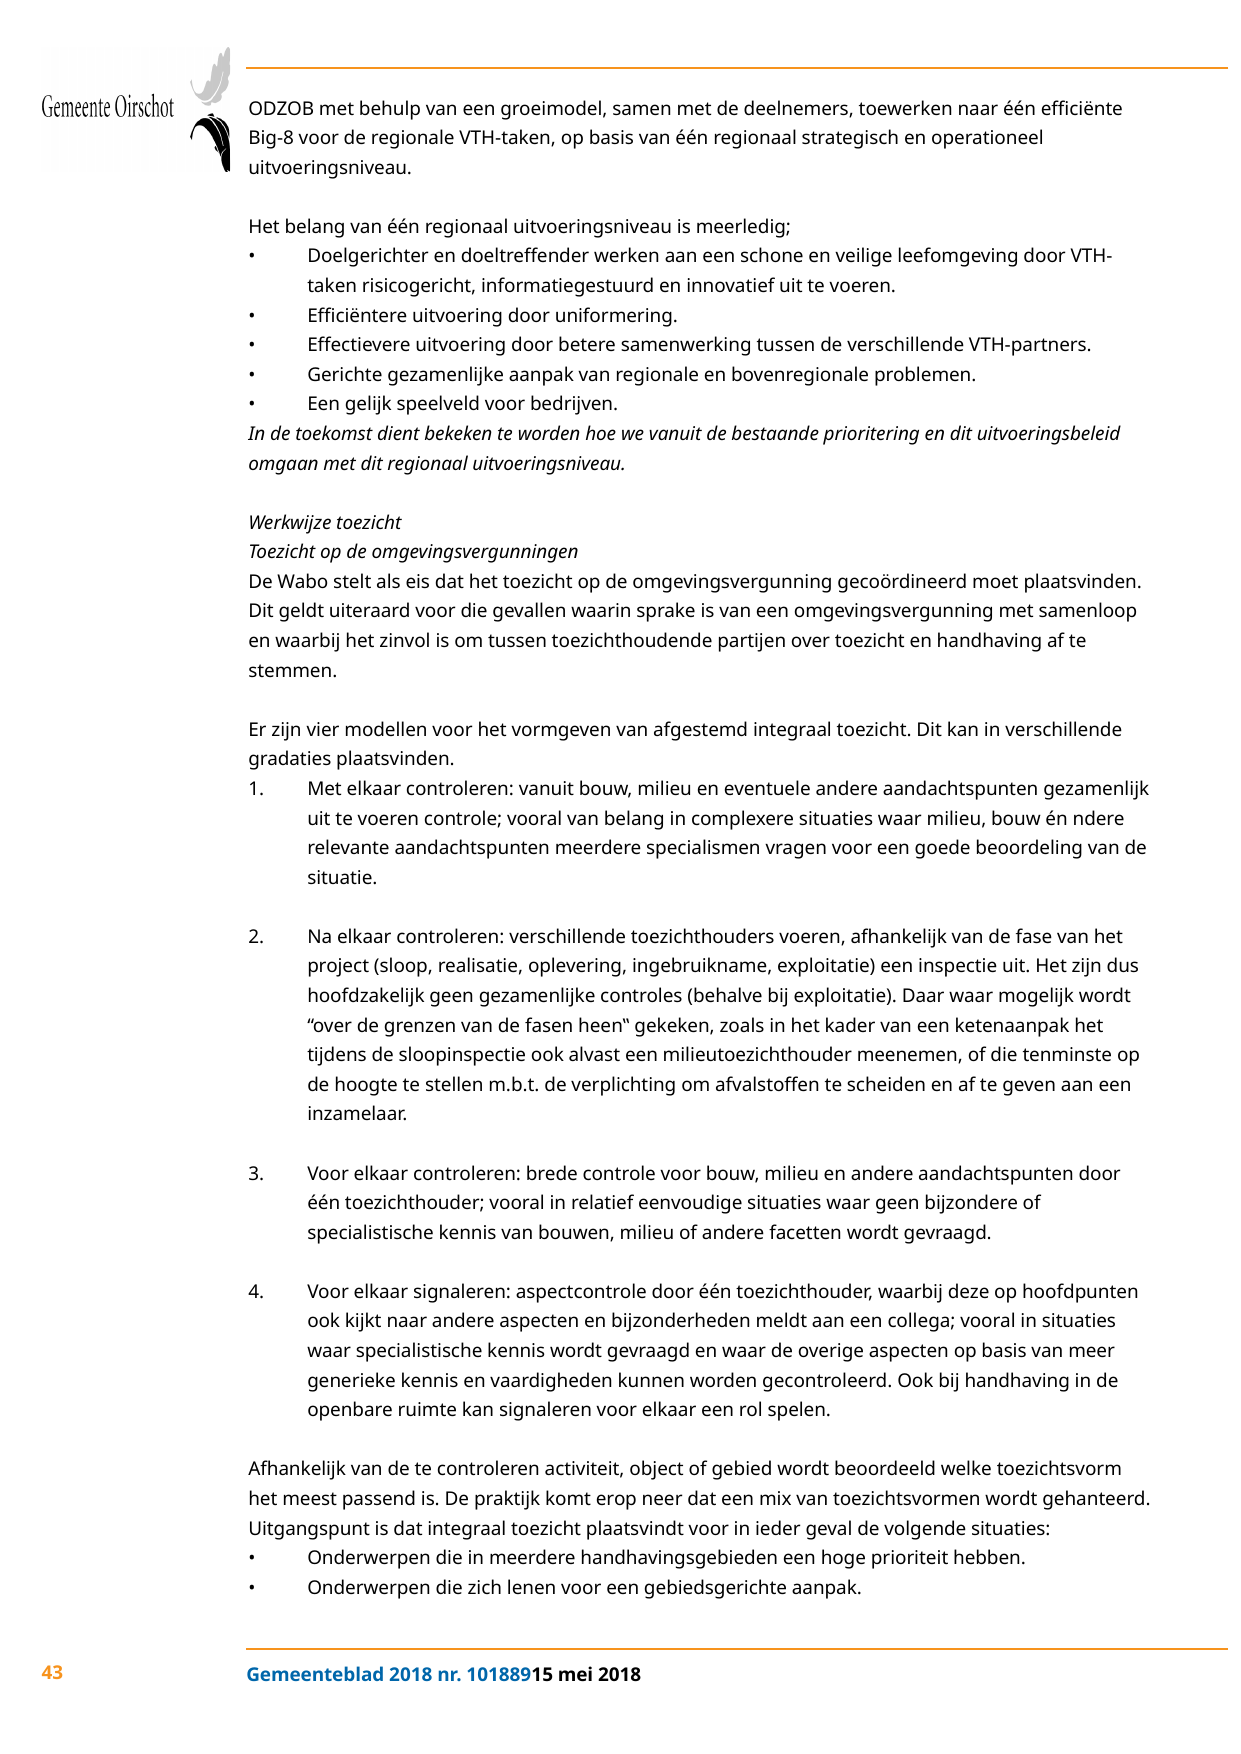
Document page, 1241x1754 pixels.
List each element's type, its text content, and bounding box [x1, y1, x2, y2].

text Er zijn vier modellen voor het vormgeven van afgestemd integraal toezicht. Dit kan in verschillende gradaties plaatsvinden. [248, 716, 1152, 771]
text In de toekomst dient bekeken te worden hoe we vanuit de bestaande prioritering en dit uitvoeringsbeleid omgaan met dit regionaal uitvoeringsniveau. [248, 420, 1152, 476]
text Toezicht op de omgevingsvergunningen [248, 538, 1152, 564]
text Het belang van één regionaal uitvoeringsniveau is meerledig; [248, 213, 1152, 239]
list Na elkaar controleren: verschillende toezichthouders voeren, afhankelijk van de fase van het project (sloop, realisatie, oplevering, ingebruikname, exploitatie) een inspectie uit. Het zijn dus hoofdzakelijk geen gezamenlijke controles (behalve bij exploitatie). Daar waar mogelijk wordt “over de grenzen van de fasen heen‟ gekeken, zoals in het kader van een ketenaanpak het tijdens de sloopinspectie ook alvast een milieutoezichthouder meenemen, of die tenminste op de hoogte te stellen m.b.t. de verplichting om afvalstoffen te scheiden en af te geven aan een inzamelaar. [248, 923, 1152, 1126]
list Gerichte gezamenlijke aanpak van regionale en bovenregionale problemen. [248, 361, 1152, 387]
list Doelgerichter en doeltreffender werken aan een schone en veilige leefomgeving door VTH-taken risicogericht, informatiegestuurd en innovatief uit te voeren. [248, 243, 1152, 298]
list Onderwerpen die zich lenen voor een gebiedsgerichte aanpak. [248, 1574, 1152, 1600]
picture [41, 47, 231, 172]
text Werkwijze toezicht [248, 509, 1152, 535]
text Afhankelijk van de te controleren activiteit, object of gebied wordt beoordeeld welke toezichtsvorm het meest passend is. De praktijk komt erop neer dat een mix van toezichtsvormen wordt gehanteerd. Uitgangspunt is dat integraal toezicht plaatsvindt voor in ieder geval de volgende situaties: [248, 1456, 1152, 1541]
list Effectievere uitvoering door betere samenwerking tussen de verschillende VTH-partners. [248, 331, 1152, 357]
list Onderwerpen die in meerdere handhavingsgebieden een hoge prioriteit hebben. [248, 1544, 1152, 1570]
text De Wabo stelt als eis dat het toezicht op de omgevingsvergunning gecoördineerd moet plaatsvinden. Dit geldt uiteraard voor die gevallen waarin sprake is van een omgevingsvergunning met samenloop en waarbij het zinvol is om tussen toezichthoudende partijen over toezicht en handhaving af te stemmen. [248, 568, 1152, 683]
text ODZOB met behulp van een groeimodel, samen met de deelnemers, toewerken naar één efficiënte Big-8 voor de regionale VTH-taken, op basis van één regionaal strategisch en operationeel uitvoeringsniveau. [248, 95, 1152, 180]
list Met elkaar controleren: vanuit bouw, milieu en eventuele andere aandachtspunten gezamenlijk uit te voeren controle; vooral van belang in complexere situaties waar milieu, bouw én ndere relevante aandachtspunten meerdere specialismen vragen voor een goede beoordeling van de situatie. [248, 775, 1152, 890]
list Voor elkaar controleren: brede controle voor bouw, milieu en andere aandachtspunten door één toezichthouder; vooral in relatief eenvoudige situaties waar geen bijzondere of specialistische kennis van bouwen, milieu of andere facetten wordt gevraagd. [248, 1160, 1152, 1245]
list Voor elkaar signaleren: aspectcontrole door één toezichthouder, waarbij deze op hoofdpunten ook kijkt naar andere aspecten en bijzonderheden meldt aan een collega; vooral in situaties waar specialistische kennis wordt gevraagd en waar de overige aspecten op basis van meer generieke kennis en vaardigheden kunnen worden gecontroleerd. Ook bij handhaving in de openbare ruimte kan signaleren voor elkaar een rol spelen. [248, 1278, 1152, 1422]
list Een gelijk speelveld voor bedrijven. [248, 391, 1152, 416]
list Efficiëntere uitvoering door uniformering. [248, 302, 1152, 328]
